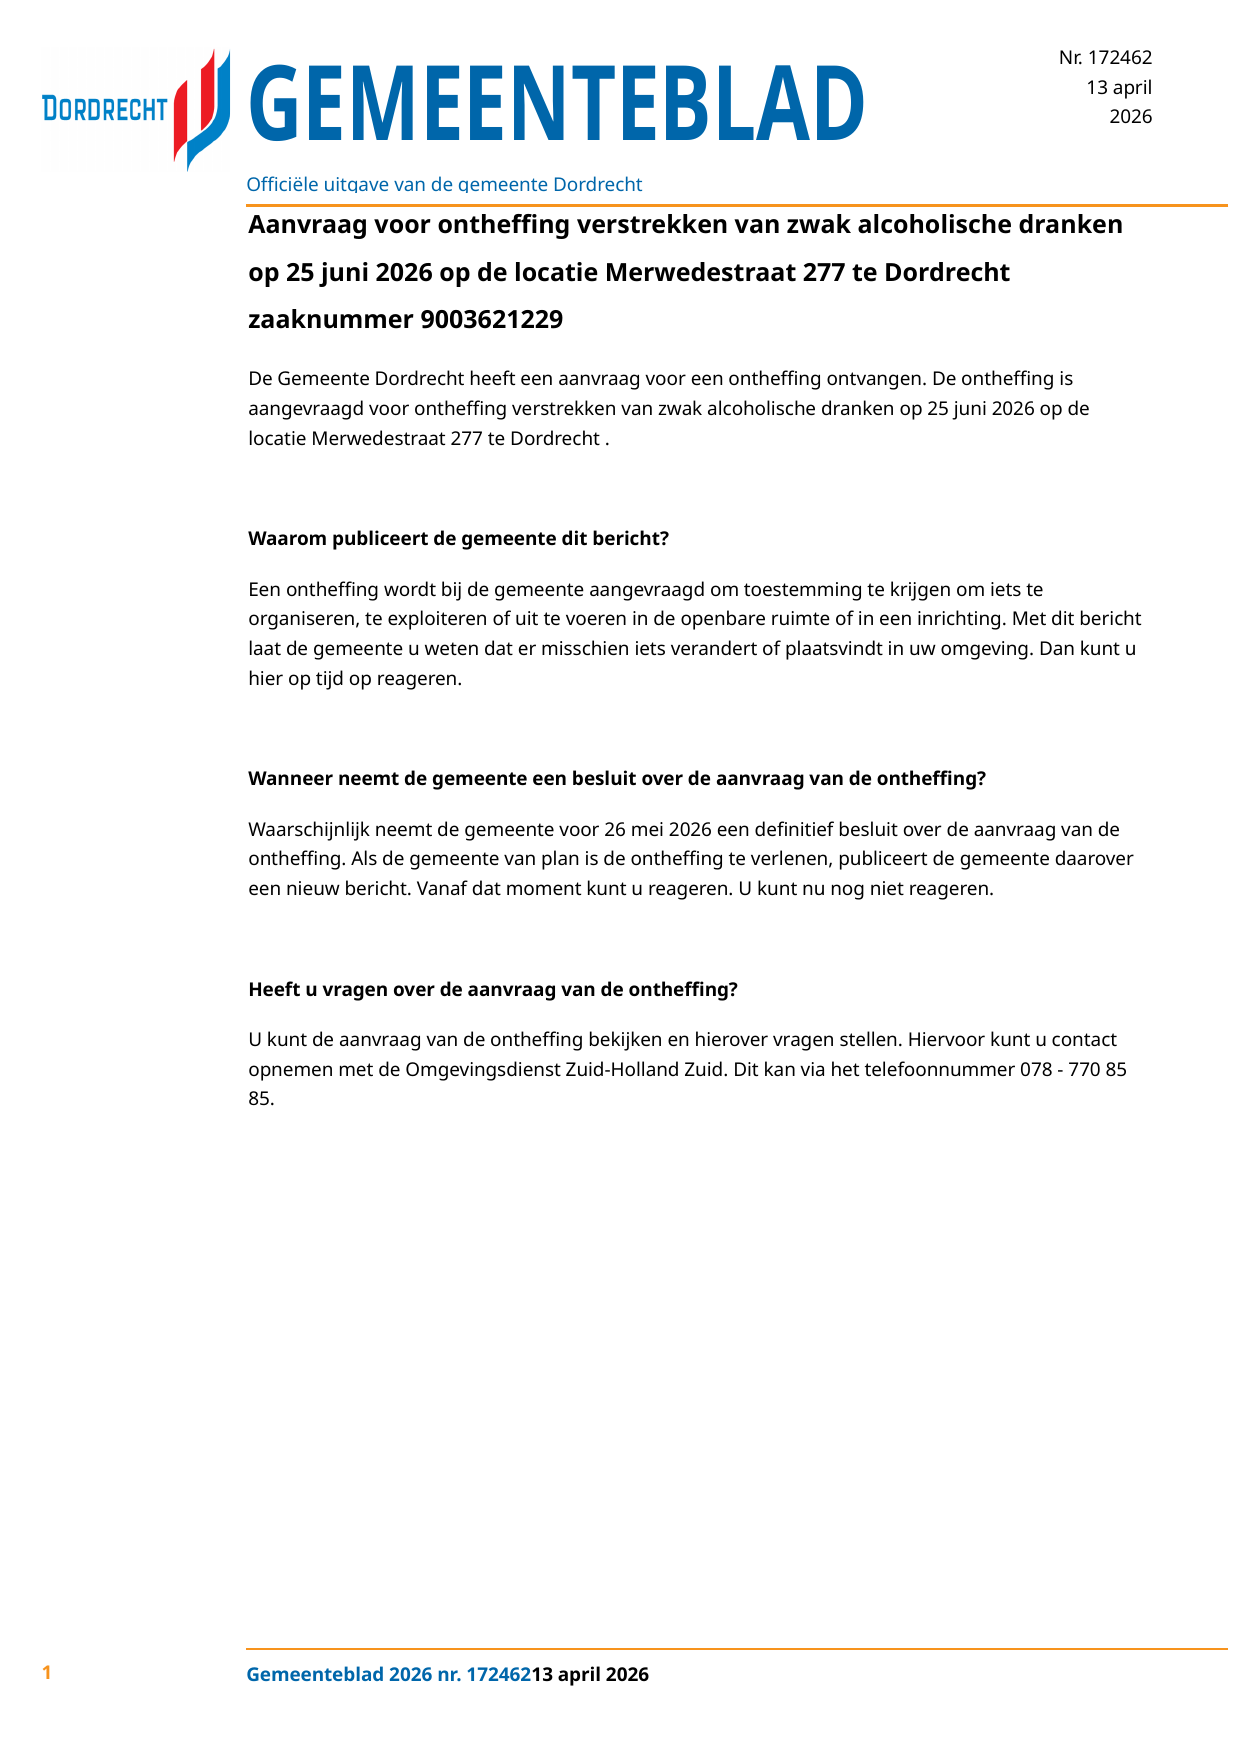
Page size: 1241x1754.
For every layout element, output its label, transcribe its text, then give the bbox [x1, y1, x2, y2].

text De Gemeente Dordrecht heeft een aanvraag voor een ontheffing ontvangen. De ontheffing is aangevraagd voor ontheffing verstrekken van zwak alcoholische dranken op 25 juni 2026 op de locatie Merwedestraat 277 te Dordrecht . [248, 366, 1152, 450]
text Heeft u vragen over de aanvraag van de ontheffing? [248, 976, 1152, 1002]
text Een ontheffing wordt bij de gemeente aangevraagd om toestemming te krijgen om iets te organiseren, te exploiteren of uit te voeren in de openbare ruimte of in een inrichting. Met dit bericht laat de gemeente u weten dat er misschien iets verandert of plaatsvindt in uw omgeving. Dan kunt u hier op tijd op reageren. [248, 576, 1152, 690]
picture [41, 47, 231, 172]
text Aanvraag voor ontheffing verstrekken van zwak alcoholische dranken op 25 juni 2026 op de locatie Merwedestraat 277 te Dordrecht zaaknummer 9003621229 [248, 207, 1152, 336]
text U kunt de aanvraag van de ontheffing bekijken en hierover vragen stellen. Hiervoor kunt u contact opnemen met de Omgevingsdienst Zuid-Holland Zuid. Dit kan via het telefoonnummer 078 - 770 85 85. [248, 1026, 1152, 1111]
text Waarschijnlijk neemt de gemeente voor 26 mei 2026 een definitief besluit over de aanvraag van de ontheffing. Als de gemeente van plan is de ontheffing te verlenen, publiceert de gemeente daarover een nieuw bericht. Vanaf dat moment kunt u reageren. U kunt nu nog niet reageren. [248, 816, 1152, 901]
text Waarom publiceert de gemeente dit bericht? [248, 526, 1152, 551]
text Wanneer neemt de gemeente een besluit over de aanvraag van de ontheffing? [248, 766, 1152, 791]
